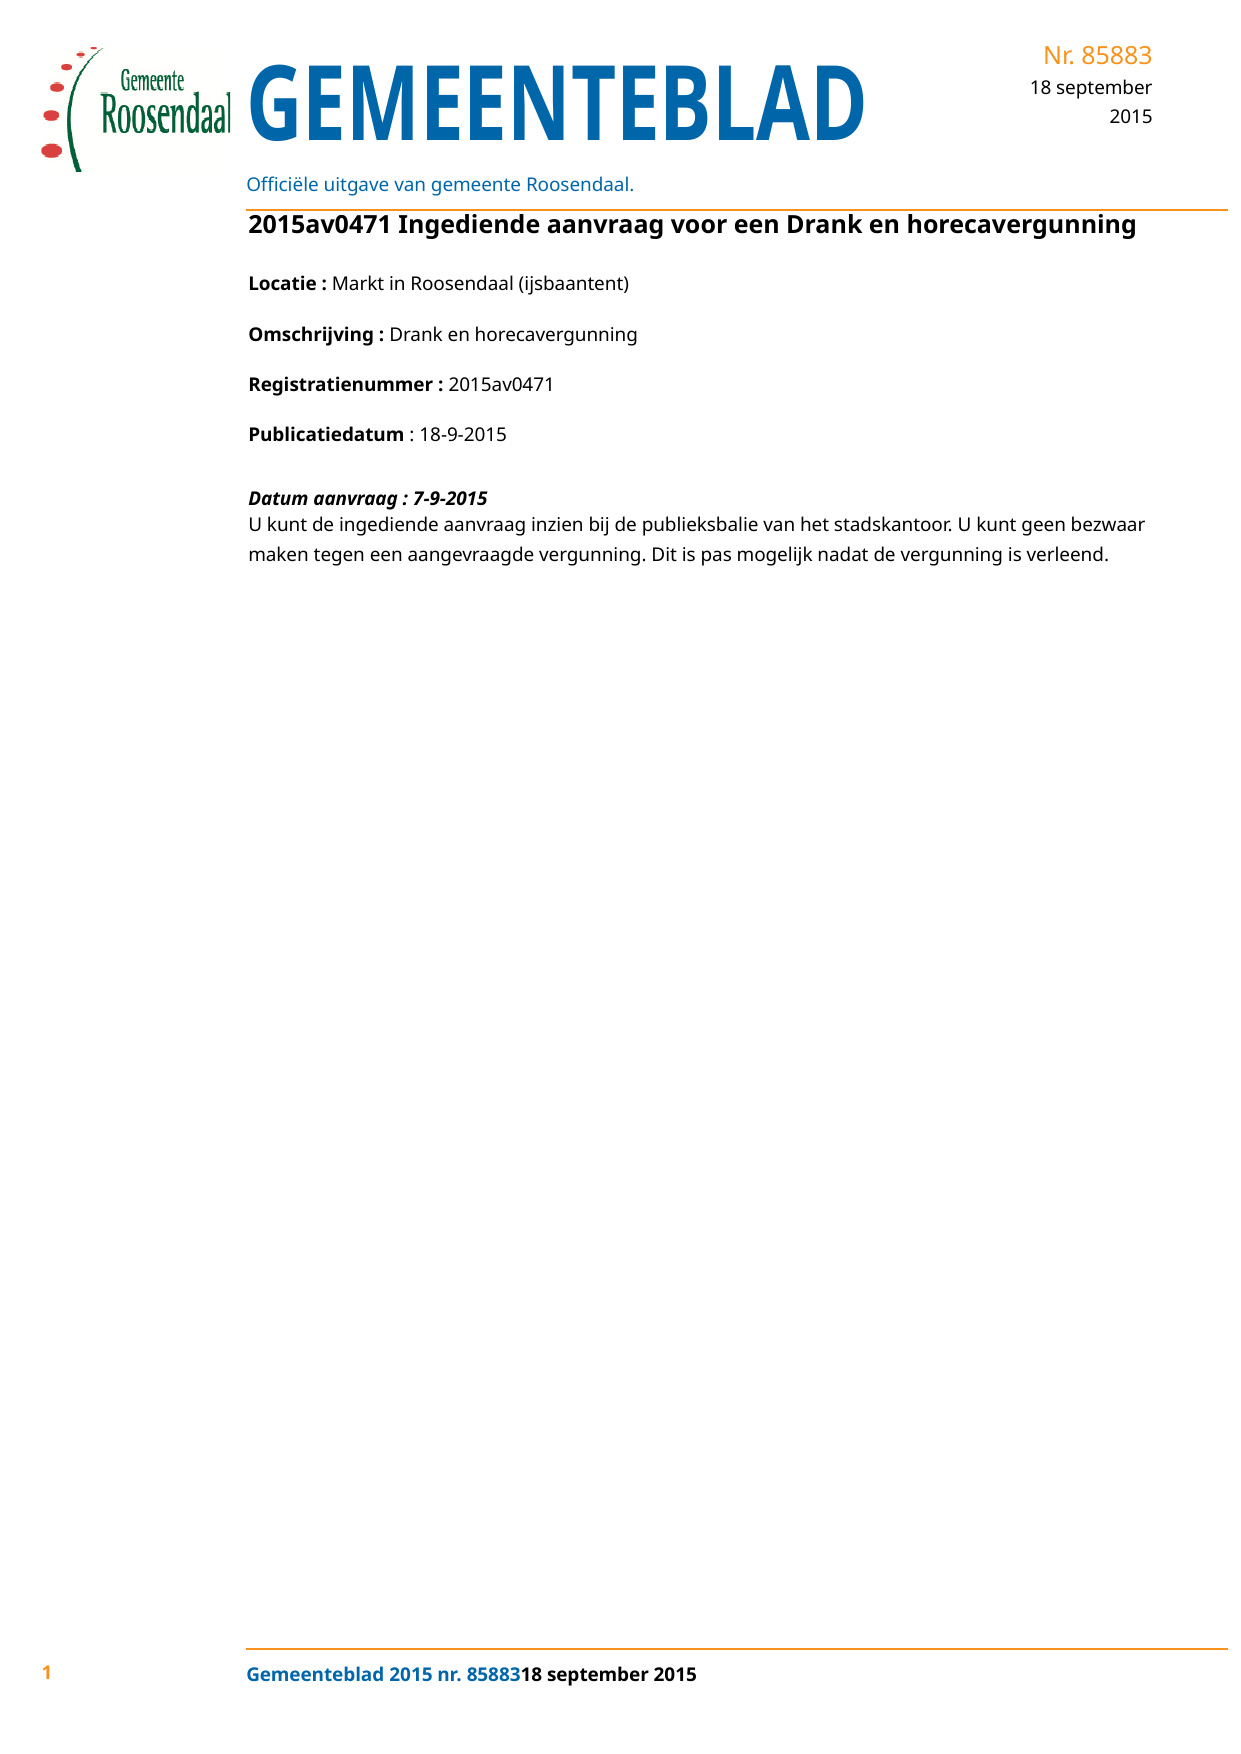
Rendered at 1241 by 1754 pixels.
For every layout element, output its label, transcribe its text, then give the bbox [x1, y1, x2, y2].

text Omschrijving : Drank en horecavergunning [248, 321, 1152, 346]
text Locatie : Markt in Roosendaal (ijsbaantent) [248, 270, 1152, 296]
picture [41, 47, 231, 172]
text Publicatiedatum : 18-9-2015 [248, 422, 1152, 447]
text Datum aanvraag : 7-9-2015 [248, 486, 1152, 511]
text Registratienummer : 2015av0471 [248, 371, 1152, 397]
text 2015av0471 Ingediende aanvraag voor een Drank en horecavergunning [248, 211, 1152, 241]
text U kunt de ingediende aanvraag inzien bij de publieksbalie van het stadskantoor. U kunt geen bezwaar maken tegen een aangevraagde vergunning. Dit is pas mogelijk nadat de vergunning is verleend. [248, 511, 1152, 567]
